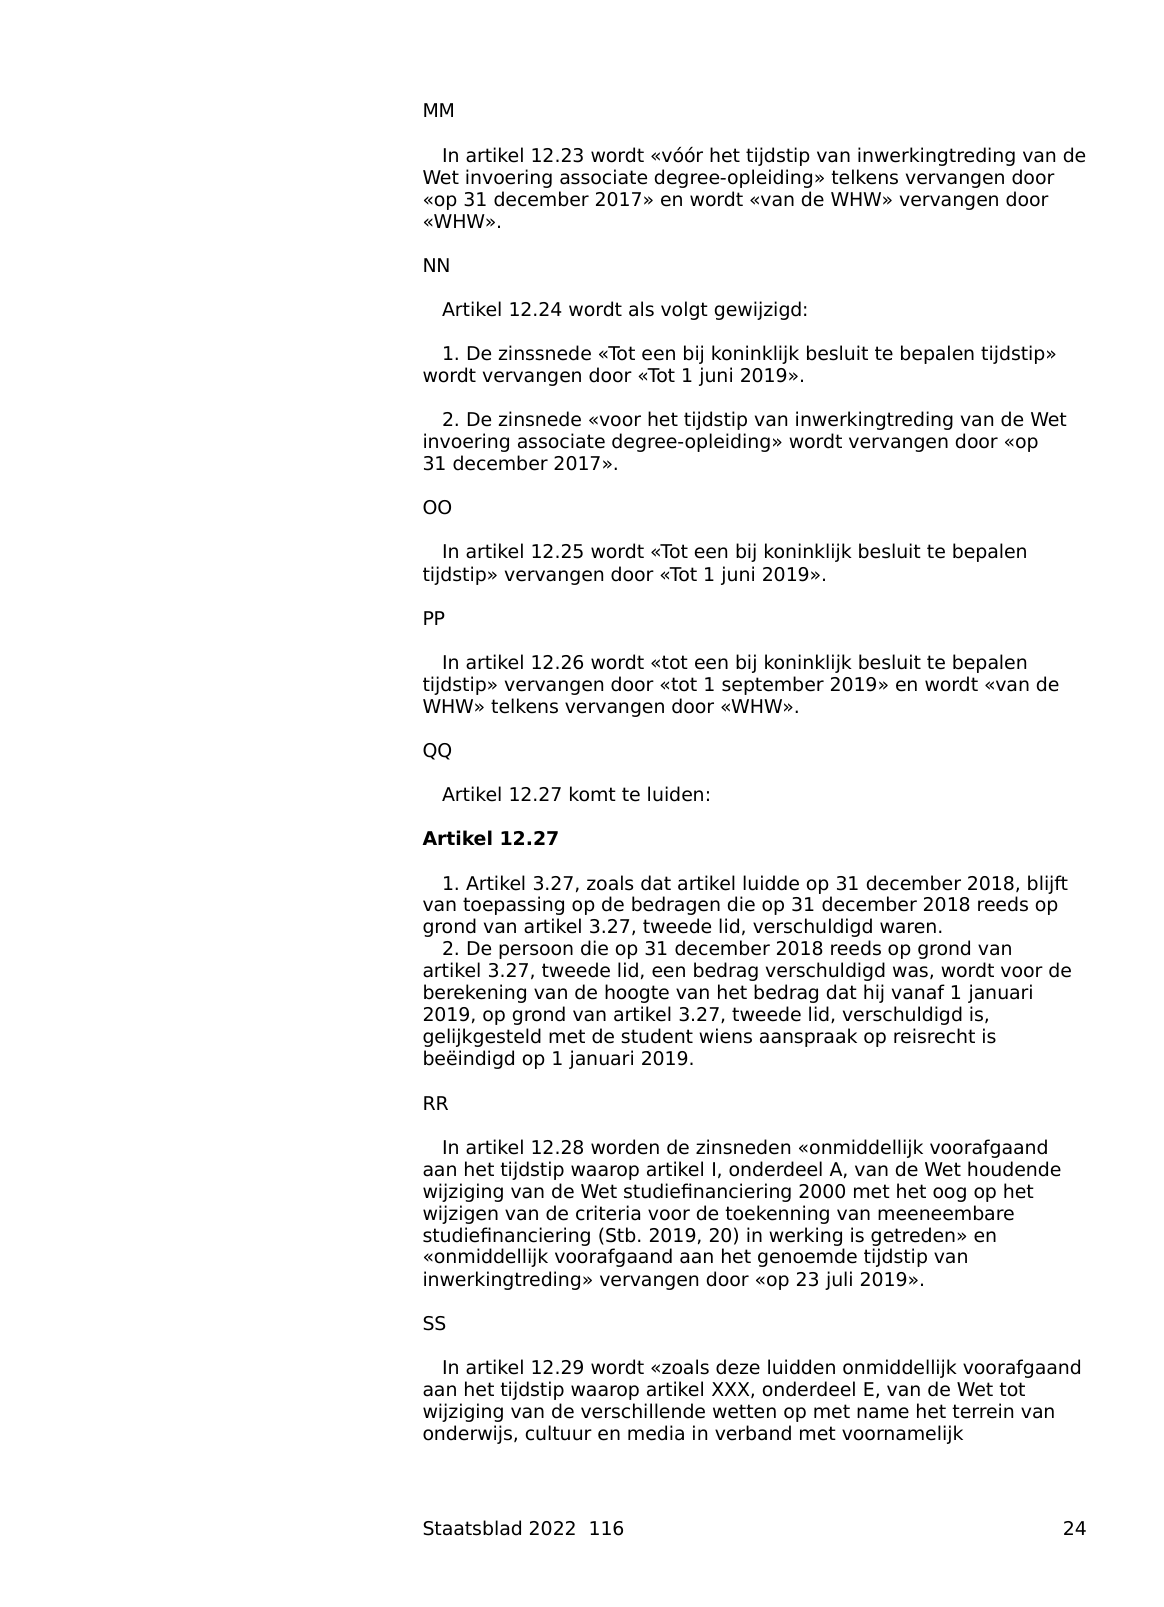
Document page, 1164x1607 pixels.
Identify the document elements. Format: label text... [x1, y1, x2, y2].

text In artikel 12.28 worden de zinsneden «onmiddellijk voorafgaand aan het tijdstip waarop artikel I, onderdeel A, van de Wet houdende wijziging van de Wet studiefinanciering 2000 met het oog op het wijzigen van de criteria voor de toekenning van meeneembare studiefinanciering (Stb. 2019, 20) in werking is getreden» en «onmiddellijk voorafgaand aan het genoemde tijdstip van inwerkingtreding» vervangen door «op 23 juli 2019». [422, 1137, 1087, 1290]
text In artikel 12.25 wordt «Tot een bij koninklijk besluit te bepalen tijdstip» vervangen door «Tot 1 juni 2019». [422, 541, 1087, 585]
text In artikel 12.26 wordt «tot een bij koninklijk besluit te bepalen tijdstip» vervangen door «tot 1 september 2019» en wordt «van de WHW» telkens vervangen door «WHW». [422, 652, 1087, 718]
text 2. De persoon die op 31 december 2018 reeds op grond van artikel 3.27, tweede lid, een bedrag verschuldigd was, wordt voor de berekening van de hoogte van het bedrag dat hij vanaf 1 januari 2019, op grond van artikel 3.27, tweede lid, verschuldigd is, gelijkgesteld met de student wiens aanspraak op reisrecht is beëindigd op 1 januari 2019. [422, 938, 1087, 1070]
text In artikel 12.23 wordt «vóór het tijdstip van inwerkingtreding van de Wet invoering associate degree-opleiding» telkens vervangen door «op 31 december 2017» en wordt «van de WHW» vervangen door «WHW». [422, 144, 1087, 232]
text Artikel 12.27 komt te luiden: [422, 784, 1087, 806]
text RR [422, 1092, 1087, 1114]
text 1. Artikel 3.27, zoals dat artikel luidde op 31 december 2018, blijft van toepassing op de bedragen die op 31 december 2018 reeds op grond van artikel 3.27, tweede lid, verschuldigd waren. [422, 872, 1087, 938]
text 1. De zinssnede «Tot een bij koninklijk besluit te bepalen tijdstip» wordt vervangen door «Tot 1 juni 2019». [422, 343, 1087, 387]
text NN [422, 255, 1087, 277]
text Artikel 12.24 wordt als volgt gewijzigd: [422, 299, 1087, 321]
text PP [422, 608, 1087, 629]
text In artikel 12.29 wordt «zoals deze luidden onmiddellijk voorafgaand aan het tijdstip waarop artikel XXX, onderdeel E, van de Wet tot wijziging van de verschillende wetten op met name het terrein van onderwijs, cultuur en media in verband met voornamelijk [422, 1357, 1087, 1445]
text QQ [422, 740, 1087, 762]
text OO [422, 497, 1087, 519]
text MM [422, 100, 1087, 122]
text 2. De zinsnede «voor het tijdstip van inwerkingtreding van de Wet invoering associate degree-opleiding» wordt vervangen door «op 31 december 2017». [422, 409, 1087, 475]
subtitle Artikel 12.27 [422, 828, 1087, 850]
text SS [422, 1313, 1087, 1334]
